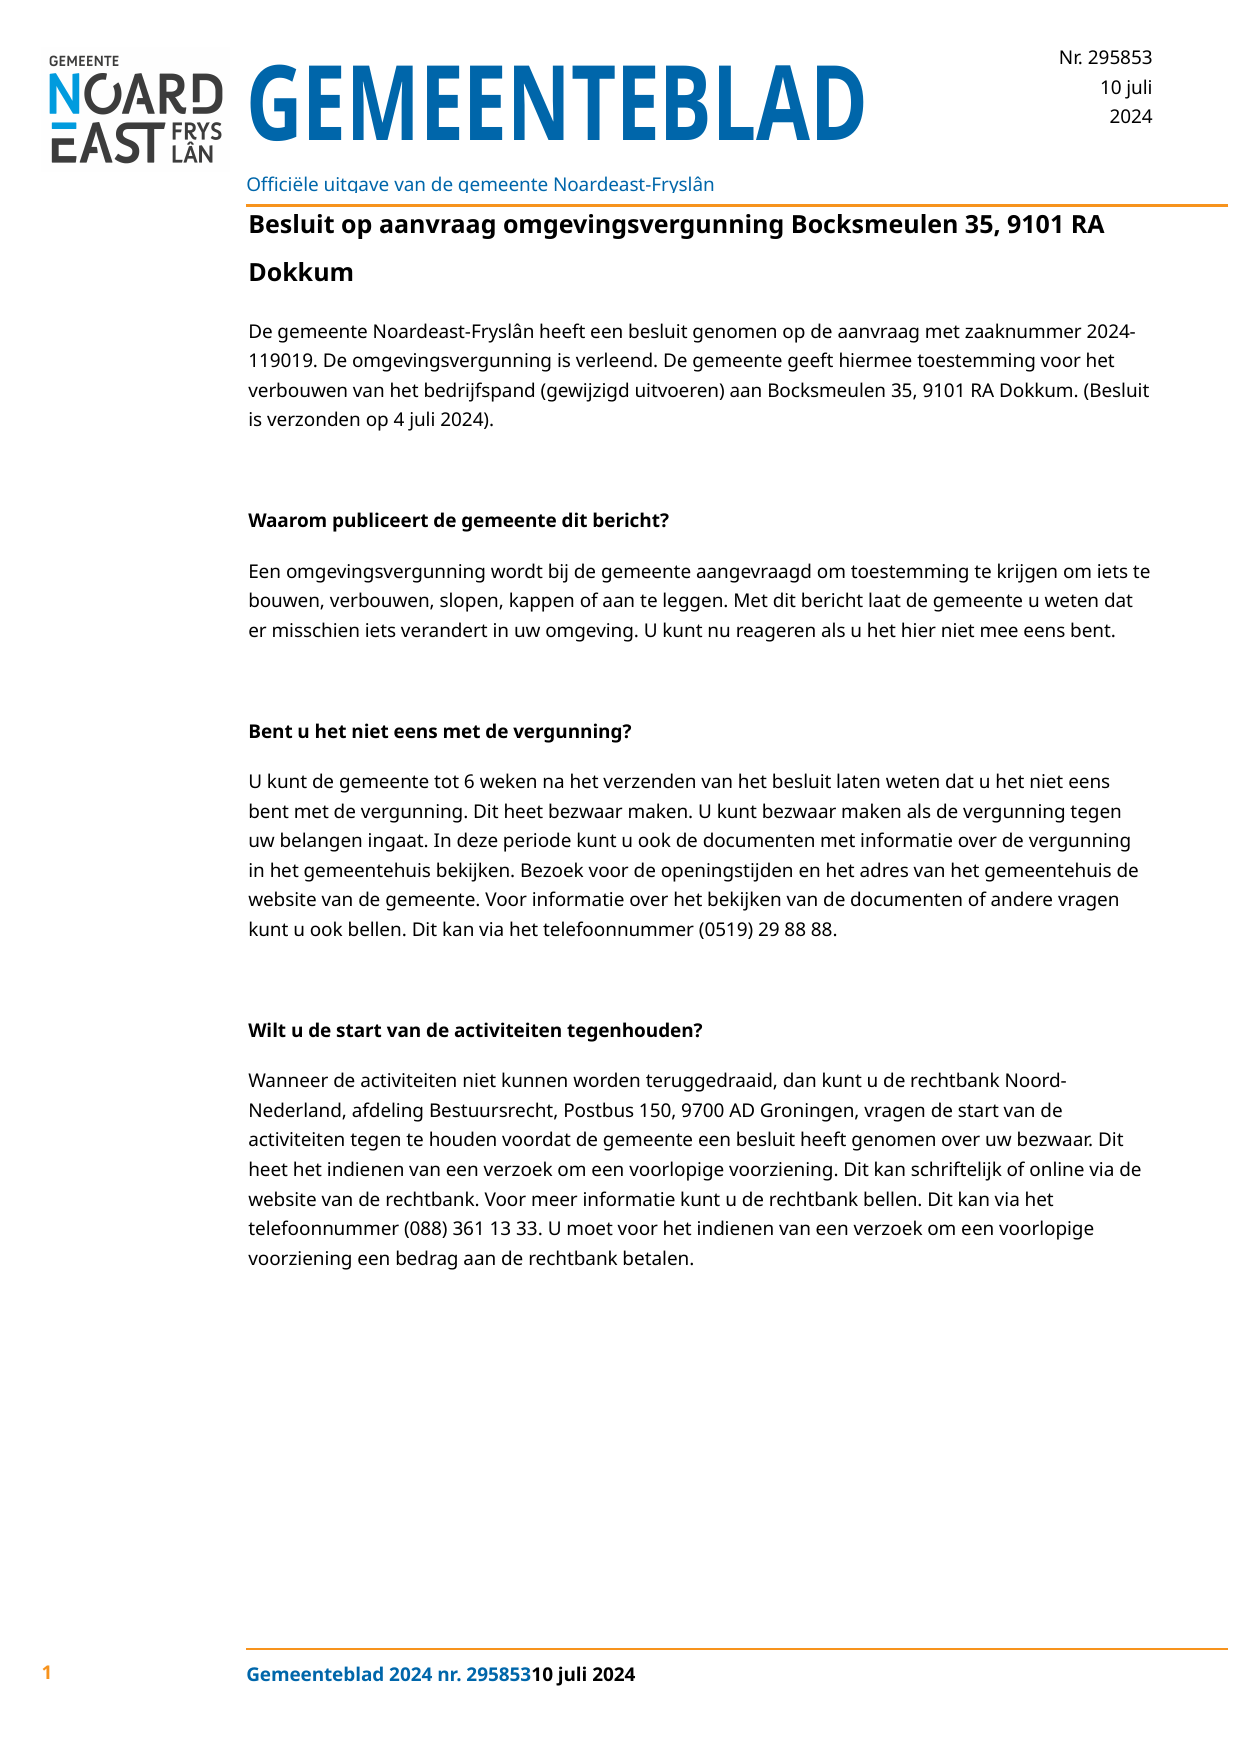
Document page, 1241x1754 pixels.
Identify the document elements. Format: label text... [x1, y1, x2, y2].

text Wanneer de activiteiten niet kunnen worden teruggedraaid, dan kunt u de rechtbank Noord-Nederland, afdeling Bestuursrecht, Postbus 150, 9700 AD Groningen, vragen de start van de activiteiten tegen te houden voordat de gemeente een besluit heeft genomen over uw bezwaar. Dit heet het indienen van een verzoek om een voorlopige voorziening. Dit kan schriftelijk of online via de website van de rechtbank. Voor meer informatie kunt u de rechtbank bellen. Dit kan via het telefoonnummer (088) 361 13 33. U moet voor het indienen van een verzoek om een voorlopige voorziening een bedrag aan de rechtbank betalen. [248, 1067, 1152, 1271]
text U kunt de gemeente tot 6 weken na het verzenden van het besluit laten weten dat u het niet eens bent met de vergunning. Dit heet bezwaar maken. U kunt bezwaar maken als de vergunning tegen uw belangen ingaat. In deze periode kunt u ook de documenten met informatie over de vergunning in het gemeentehuis bekijken. Bezoek voor de openingstijden en het adres van het gemeentehuis de website van de gemeente. Voor informatie over het bekijken van de documenten of andere vragen kunt u ook bellen. Dit kan via het telefoonnummer (0519) 29 88 88. [248, 768, 1152, 942]
text Wilt u de start van de activiteiten tegenhouden? [248, 1017, 1152, 1043]
text Een omgevingsvergunning wordt bij de gemeente aangevraagd om toestemming te krijgen om iets te bouwen, verbouwen, slopen, kappen of aan te leggen. Met dit bericht laat de gemeente u weten dat er misschien iets verandert in uw omgeving. U kunt nu reageren als u het hier niet mee eens bent. [248, 558, 1152, 643]
text Waarom publiceert de gemeente dit bericht? [248, 507, 1152, 533]
text Besluit op aanvraag omgevingsvergunning Bocksmeulen 35, 9101 RA Dokkum [248, 207, 1152, 288]
picture [41, 47, 231, 172]
text De gemeente Noardeast-Fryslân heeft een besluit genomen op de aanvraag met zaaknummer 2024-119019. De omgevingsvergunning is verleend. De gemeente geeft hiermee toestemming voor het verbouwen van het bedrijfspand (gewijzigd uitvoeren) aan Bocksmeulen 35, 9101 RA Dokkum. (Besluit is verzonden op 4 juli 2024). [248, 318, 1152, 432]
text Bent u het niet eens met de vergunning? [248, 718, 1152, 744]
